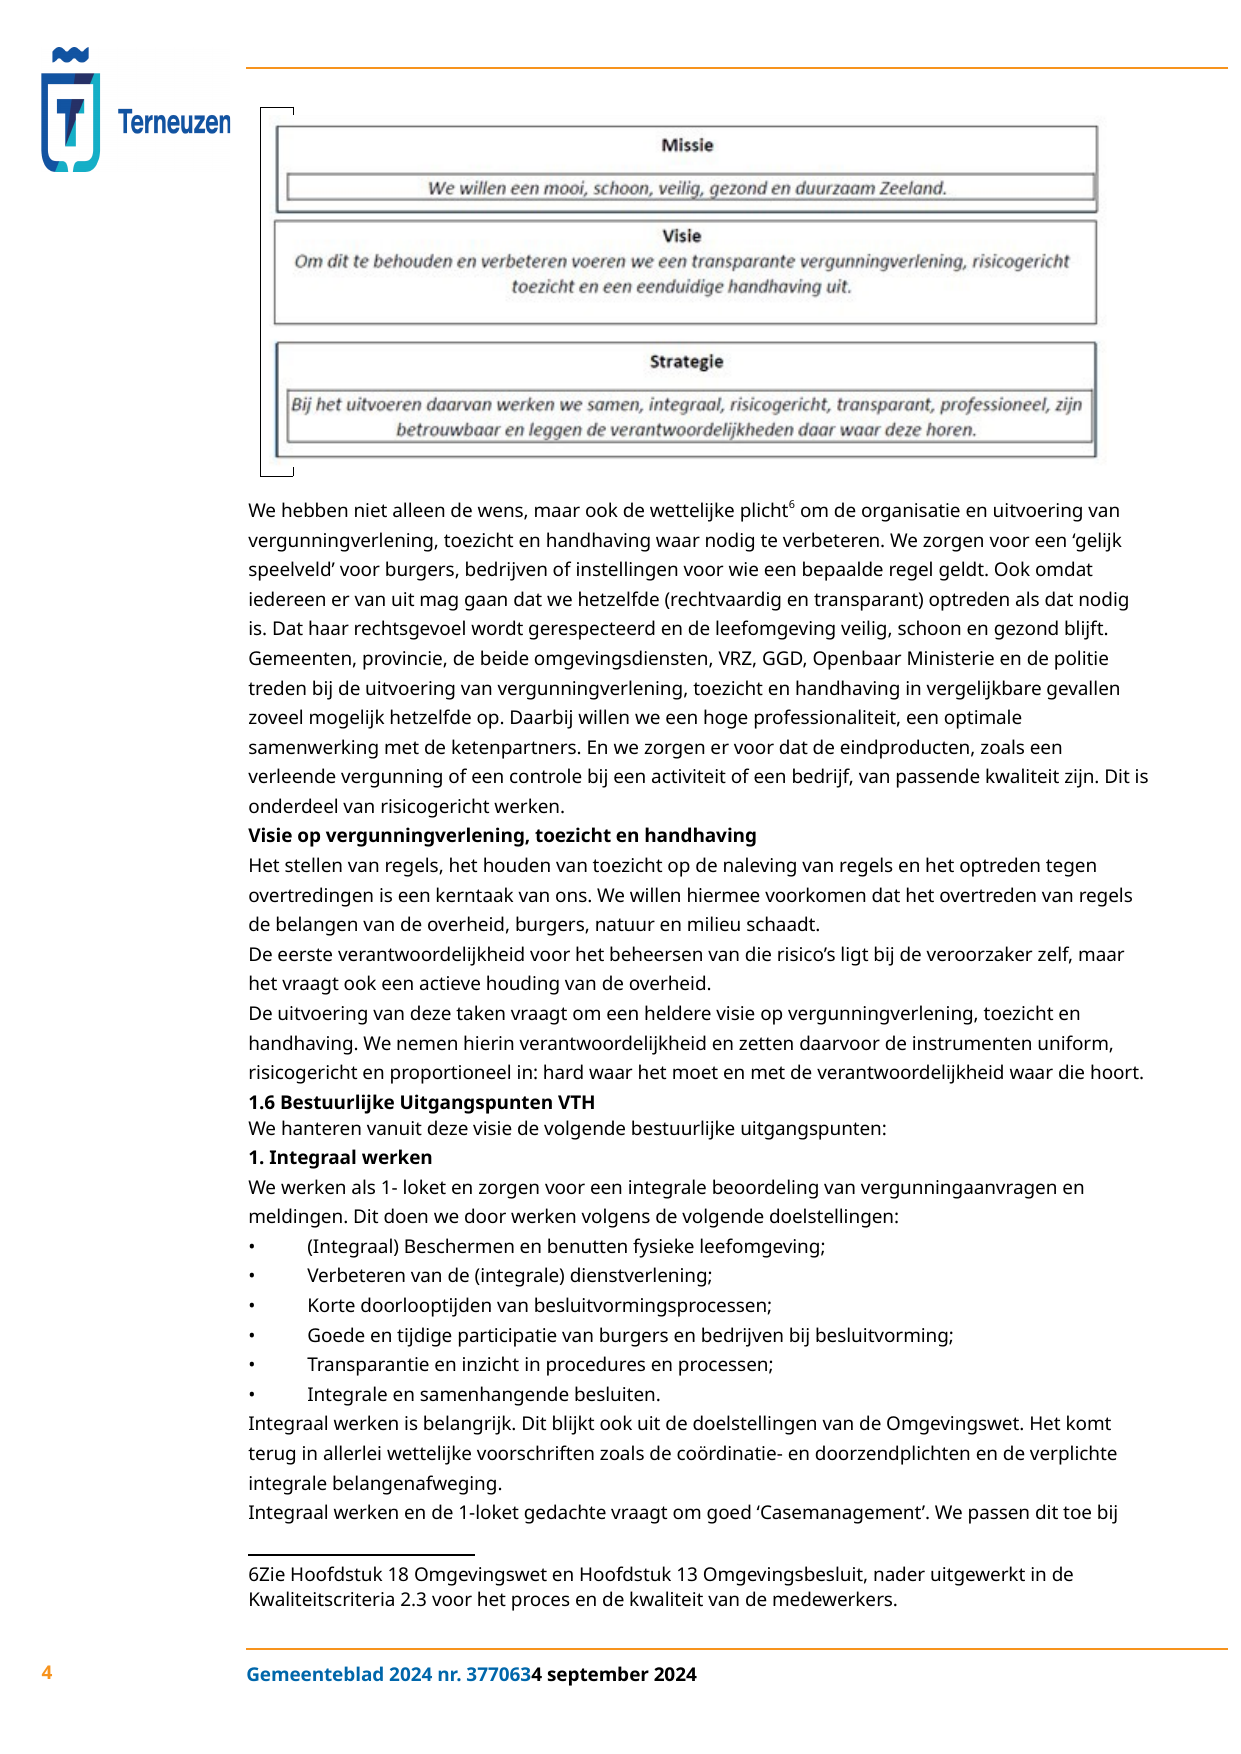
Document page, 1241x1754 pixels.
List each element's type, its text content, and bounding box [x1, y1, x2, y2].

list (Integraal) Beschermen en benutten fysieke leefomgeving; [248, 1233, 1152, 1259]
text Integraal werken en de 1-loket gedachte vraagt om goed ‘Casemanagement’. We passen dit toe bij [248, 1499, 1152, 1525]
text De eerste verantwoordelijkheid voor het beheersen van die risico’s ligt bij de veroorzaker zelf, maar het vraagt ook een actieve houding van de overheid. [248, 941, 1152, 996]
picture [268, 115, 1110, 467]
picture [41, 47, 231, 172]
list Goede en tijdige participatie van burgers en bedrijven bij besluitvorming; [248, 1322, 1152, 1347]
text 1.6 Bestuurlijke Uitgangspunten VTH [248, 1089, 1152, 1115]
list Transparantie en inzicht in procedures en processen; [248, 1351, 1152, 1377]
text We hebben niet alleen de wens, maar ook de wettelijke plicht om de organisatie en uitvoering van vergunningverlening, toezicht en handhaving waar nodig te verbeteren. We zorgen voor een ‘gelijk speelveld’ voor burgers, bedrijven of instellingen voor wie een bepaalde regel geldt. Ook omdat iedereen er van uit mag gaan dat we hetzelfde (rechtvaardig en transparant) optreden als dat nodig is. Dat haar rechtsgevoel wordt gerespecteerd en de leefomgeving veilig, schoon en gezond blijft. Gemeenten, provincie, de beide omgevingsdiensten, VRZ, GGD, Openbaar Ministerie en de politie treden bij de uitvoering van vergunningverlening, toezicht en handhaving in vergelijkbare gevallen zoveel mogelijk hetzelfde op. Daarbij willen we een hoge professionaliteit, een optimale samenwerking met de ketenpartners. En we zorgen er voor dat de eindproducten, zoals een verleende vergunning of een controle bij een activiteit of een bedrijf, van passende kwaliteit zijn. Dit is onderdeel van risicogericht werken. [248, 497, 1152, 819]
list Integrale en samenhangende besluiten. [248, 1381, 1152, 1407]
list Verbeteren van de (integrale) dienstverlening; [248, 1263, 1152, 1288]
text Het stellen van regels, het houden van toezicht op de naleving van regels en het optreden tegen overtredingen is een kerntaak van ons. We willen hiermee voorkomen dat het overtreden van regels de belangen van de overheid, burgers, natuur en milieu schaadt. [248, 852, 1152, 937]
text Visie op vergunningverlening, toezicht en handhaving [248, 823, 1152, 848]
text Zie Hoofdstuk 18 Omgevingswet en Hoofdstuk 13 Omgevingsbesluit, nader uitgewerkt in de Kwaliteitscriteria 2.3 voor het proces en de kwaliteit van de medewerkers. [248, 1561, 1152, 1612]
list Korte doorlooptijden van besluitvormingsprocessen; [248, 1292, 1152, 1318]
text Integraal werken is belangrijk. Dit blijkt ook uit de doelstellingen van de Omgevingswet. Het komt terug in allerlei wettelijke voorschriften zoals de coördinatie- en doorzendplichten en de verplichte integrale belangenafweging. [248, 1411, 1152, 1495]
text 1. Integraal werken [248, 1144, 1152, 1170]
text De uitvoering van deze taken vraagt om een heldere visie op vergunningverlening, toezicht en handhaving. We nemen hierin verantwoordelijkheid en zetten daarvoor de instrumenten uniform, risicogericht en proportioneel in: hard waar het moet en met de verantwoordelijkheid waar die hoort. [248, 1000, 1152, 1085]
text We werken als 1- loket en zorgen voor een integrale beoordeling van vergunningaanvragen en meldingen. Dit doen we door werken volgens de volgende doelstellingen: [248, 1174, 1152, 1229]
text We hanteren vanuit deze visie de volgende bestuurlijke uitgangspunten: [248, 1115, 1152, 1140]
